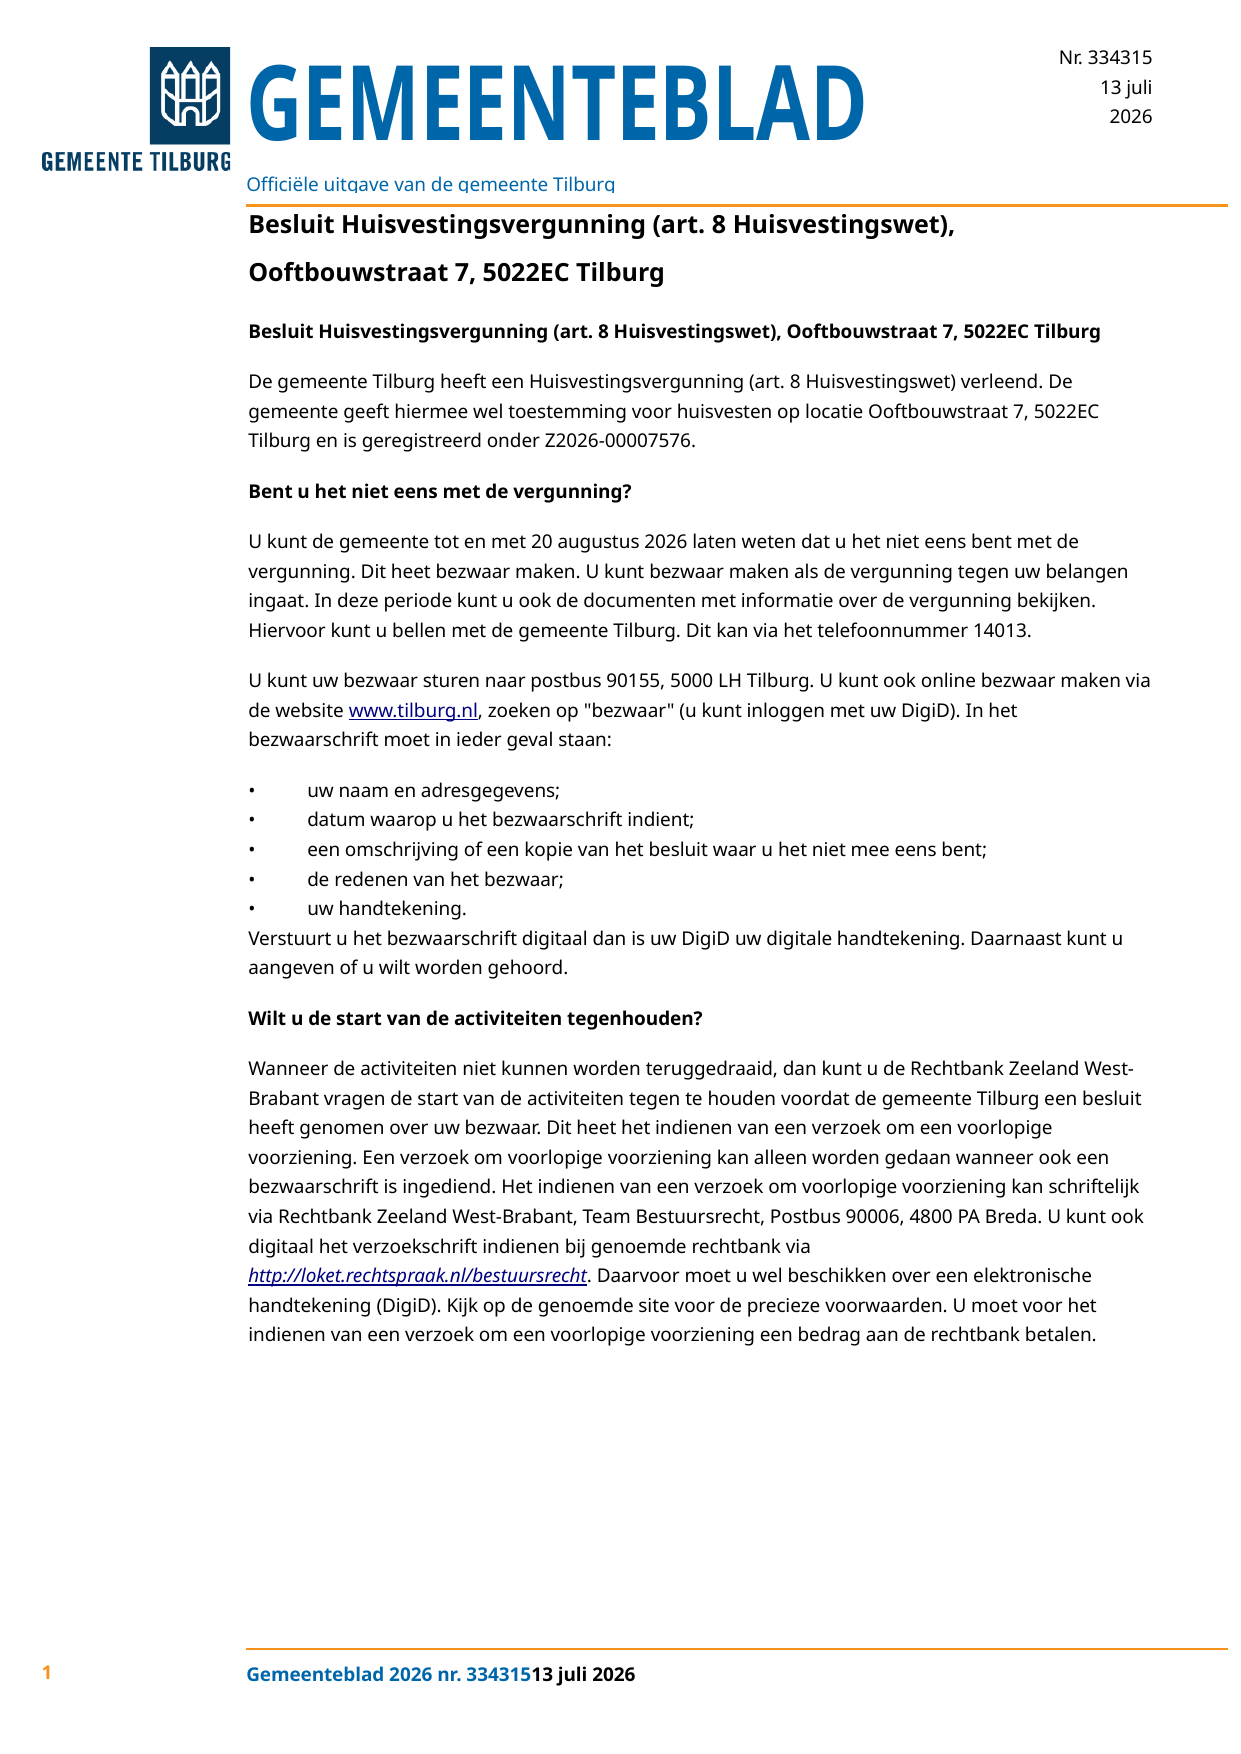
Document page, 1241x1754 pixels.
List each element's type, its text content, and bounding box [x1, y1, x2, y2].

text Bent u het niet eens met de vergunning? [248, 478, 1152, 504]
list de redenen van het bezwaar; [248, 866, 1152, 892]
text De gemeente Tilburg heeft een Huisvestingsvergunning (art. 8 Huisvestingswet) verleend. De gemeente geeft hiermee wel toestemming voor huisvesten op locatie Ooftbouwstraat 7, 5022EC Tilburg en is geregistreerd onder Z2026-00007576. [248, 368, 1152, 453]
text Wilt u de start van de activiteiten tegenhouden? [248, 1005, 1152, 1031]
list uw naam en adresgegevens; [248, 777, 1152, 803]
text Besluit Huisvestingsvergunning (art. 8 Huisvestingswet), Ooftbouwstraat 7, 5022EC Tilburg [248, 207, 1152, 288]
text Verstuurt u het bezwaarschrift digitaal dan is uw DigiD uw digitale handtekening. Daarnaast kunt u aangeven of u wilt worden gehoord. [248, 925, 1152, 980]
text U kunt uw bezwaar sturen naar postbus 90155, 5000 LH Tilburg. U kunt ook online bezwaar maken via de website www.tilburg.nl, zoeken op "bezwaar" (u kunt inloggen met uw DigiD). In het bezwaarschrift moet in ieder geval staan: [248, 667, 1152, 752]
text Wanneer de activiteiten niet kunnen worden teruggedraaid, dan kunt u de Rechtbank Zeeland West-Brabant vragen de start van de activiteiten tegen te houden voordat de gemeente Tilburg een besluit heeft genomen over uw bezwaar. Dit heet het indienen van een verzoek om een voorlopige voorziening. Een verzoek om voorlopige voorziening kan alleen worden gedaan wanneer ook een bezwaarschrift is ingediend. Het indienen van een verzoek om voorlopige voorziening kan schriftelijk via Rechtbank Zeeland West-Brabant, Team Bestuursrecht, Postbus 90006, 4800 PA Breda. U kunt ook digitaal het verzoekschrift indienen bij genoemde rechtbank via http://loket.rechtspraak.nl/bestuursrecht. Daarvoor moet u wel beschikken over een elektronische handtekening (DigiD). Kijk op de genoemde site voor de precieze voorwaarden. U moet voor het indienen van een verzoek om een voorlopige voorziening een bedrag aan de rechtbank betalen. [248, 1055, 1152, 1347]
text Besluit Huisvestingsvergunning (art. 8 Huisvestingswet), Ooftbouwstraat 7, 5022EC Tilburg [248, 318, 1152, 344]
picture [41, 47, 231, 172]
list uw handtekening. [248, 895, 1152, 921]
text U kunt de gemeente tot en met 20 augustus 2026 laten weten dat u het niet eens bent met de vergunning. Dit heet bezwaar maken. U kunt bezwaar maken als de vergunning tegen uw belangen ingaat. In deze periode kunt u ook de documenten met informatie over de vergunning bekijken. Hiervoor kunt u bellen met de gemeente Tilburg. Dit kan via het telefoonnummer 14013. [248, 528, 1152, 643]
list een omschrijving of een kopie van het besluit waar u het niet mee eens bent; [248, 836, 1152, 862]
list datum waarop u het bezwaarschrift indient; [248, 807, 1152, 832]
